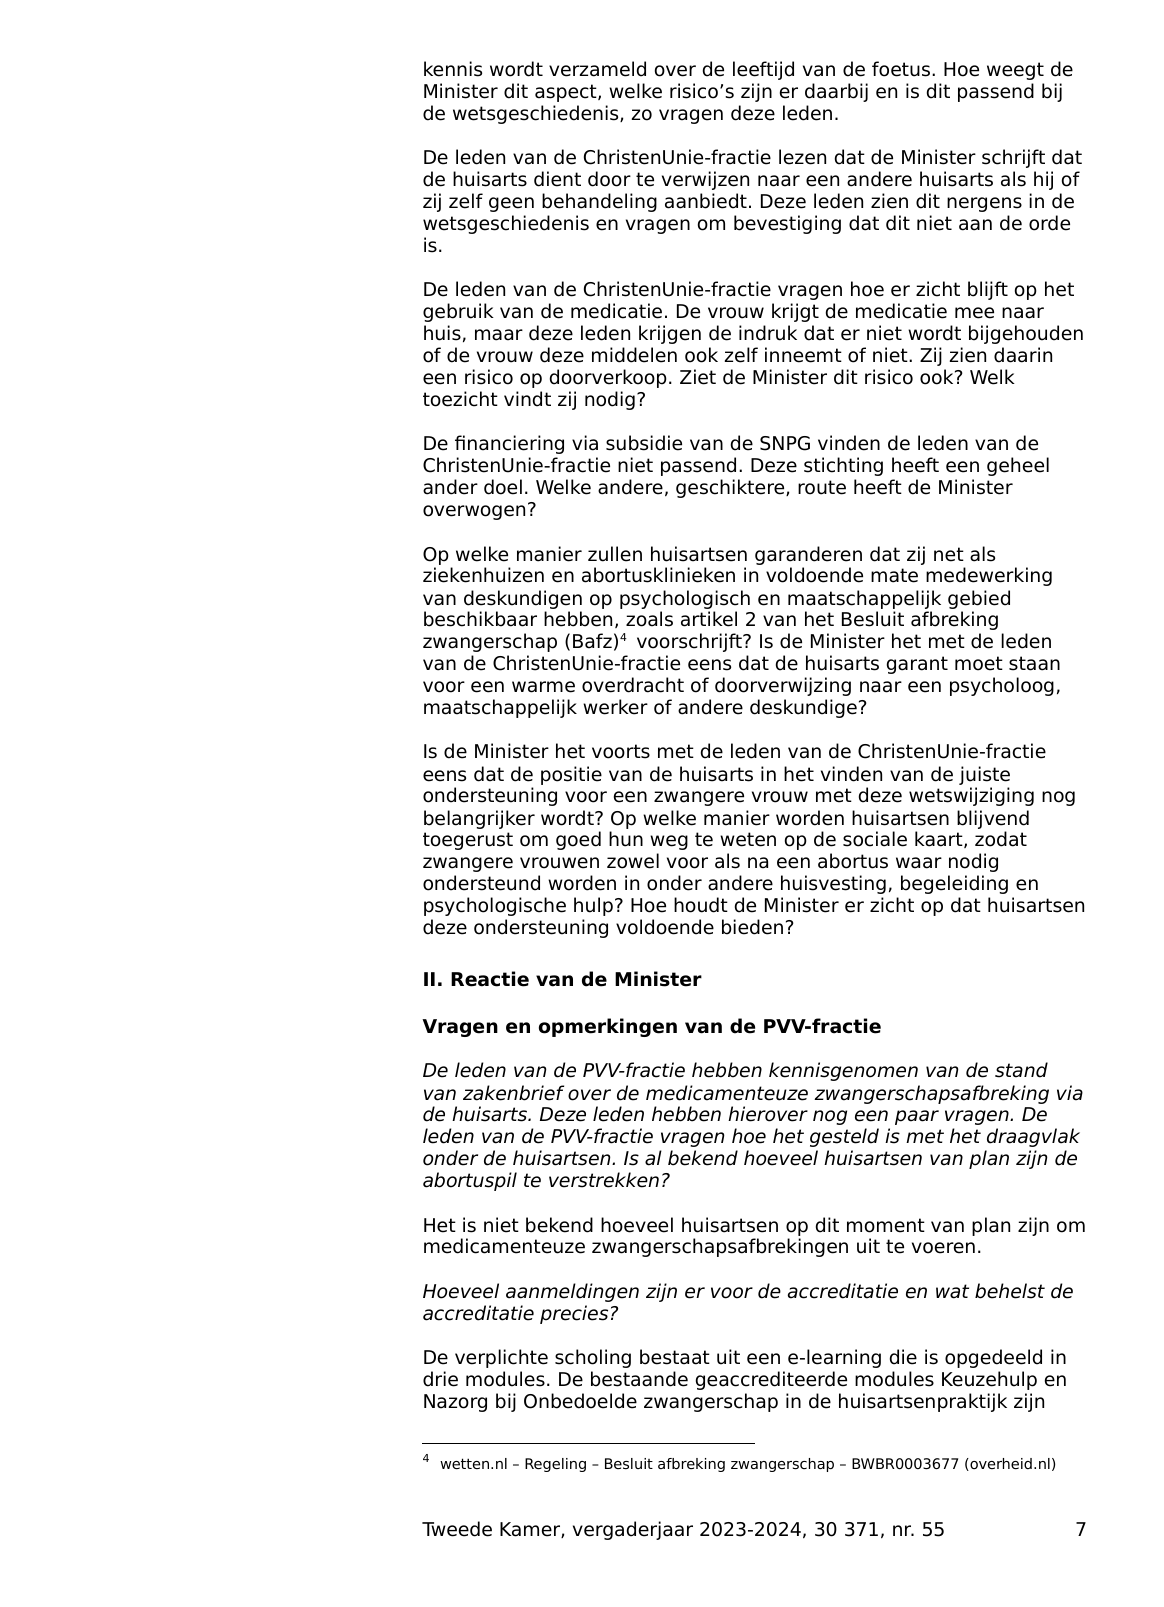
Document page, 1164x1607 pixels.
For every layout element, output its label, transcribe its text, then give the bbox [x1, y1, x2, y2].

text De leden van de ChristenUnie-fractie lezen dat de Minister schrijft dat de huisarts dient door te verwijzen naar een andere huisarts als hij of zij zelf geen behandeling aanbiedt. Deze leden zien dit nergens in de wetsgeschiedenis en vragen om bevestiging dat dit niet aan de orde is. [422, 147, 1087, 257]
text De financiering via subsidie van de SNPG vinden de leden van de ChristenUnie-fractie niet passend. Deze stichting heeft een geheel ander doel. Welke andere, geschiktere, route heeft de Minister overwogen? [422, 433, 1087, 521]
text Het is niet bekend hoeveel huisartsen op dit moment van plan zijn om medicamenteuze zwangerschapsafbrekingen uit te voeren. [422, 1214, 1087, 1258]
text De leden van de PVV-fractie hebben kennisgenomen van de stand van zakenbrief over de medicamenteuze zwangerschapsafbreking via de huisarts. Deze leden hebben hierover nog een paar vragen. De leden van de PVV-fractie vragen hoe het gesteld is met het draagvlak onder de huisartsen. Is al bekend hoeveel huisartsen van plan zijn de abortuspil te verstrekken? [422, 1060, 1087, 1192]
text Is de Minister het voorts met de leden van de ChristenUnie-fractie eens dat de positie van de huisarts in het vinden van de juiste ondersteuning voor een zwangere vrouw met deze wetswijziging nog belangrijker wordt? Op welke manier worden huisartsen blijvend toegerust om goed hun weg te weten op de sociale kaart, zodat zwangere vrouwen zowel voor als na een abortus waar nodig ondersteund worden in onder andere huisvesting, begeleiding en psychologische hulp? Hoe houdt de Minister er zicht op dat huisartsen deze ondersteuning voldoende bieden? [422, 741, 1087, 939]
text Op welke manier zullen huisartsen garanderen dat zij net als ziekenhuizen en abortusklinieken in voldoende mate medewerking van deskundigen op psychologisch en maatschappelijk gebied beschikbaar hebben, zoals artikel 2 van het Besluit afbreking zwangerschap (Bafz) voorschrijft? Is de Minister het met de leden van de ChristenUnie-fractie eens dat de huisarts garant moet staan voor een warme overdracht of doorverwijzing naar een psycholoog, maatschappelijk werker of andere deskundige? [422, 543, 1087, 719]
subtitle Vragen en opmerkingen van de PVV-fractie [422, 1016, 1087, 1038]
text wetten.nl – Regeling – Besluit afbreking zwangerschap – BWBR0003677 (overheid.nl) [422, 1452, 1087, 1474]
text Hoeveel aanmeldingen zijn er voor de accreditatie en wat behelst de accreditatie precies? [422, 1281, 1087, 1324]
text kennis wordt verzameld over de leeftijd van de foetus. Hoe weegt de Minister dit aspect, welke risico’s zijn er daarbij en is dit passend bij de wetsgeschiedenis, zo vragen deze leden. [422, 59, 1087, 125]
text De verplichte scholing bestaat uit een e-learning die is opgedeeld in drie modules. De bestaande geaccrediteerde modules Keuzehulp en Nazorg bij Onbedoelde zwangerschap in de huisartsenpraktijk zijn [422, 1347, 1087, 1413]
text De leden van de ChristenUnie-fractie vragen hoe er zicht blijft op het gebruik van de medicatie. De vrouw krijgt de medicatie mee naar huis, maar deze leden krijgen de indruk dat er niet wordt bijgehouden of de vrouw deze middelen ook zelf inneemt of niet. Zij zien daarin een risico op doorverkoop. Ziet de Minister dit risico ook? Welk toezicht vindt zij nodig? [422, 279, 1087, 411]
subtitle II. Reactie van de Minister [422, 969, 1087, 991]
